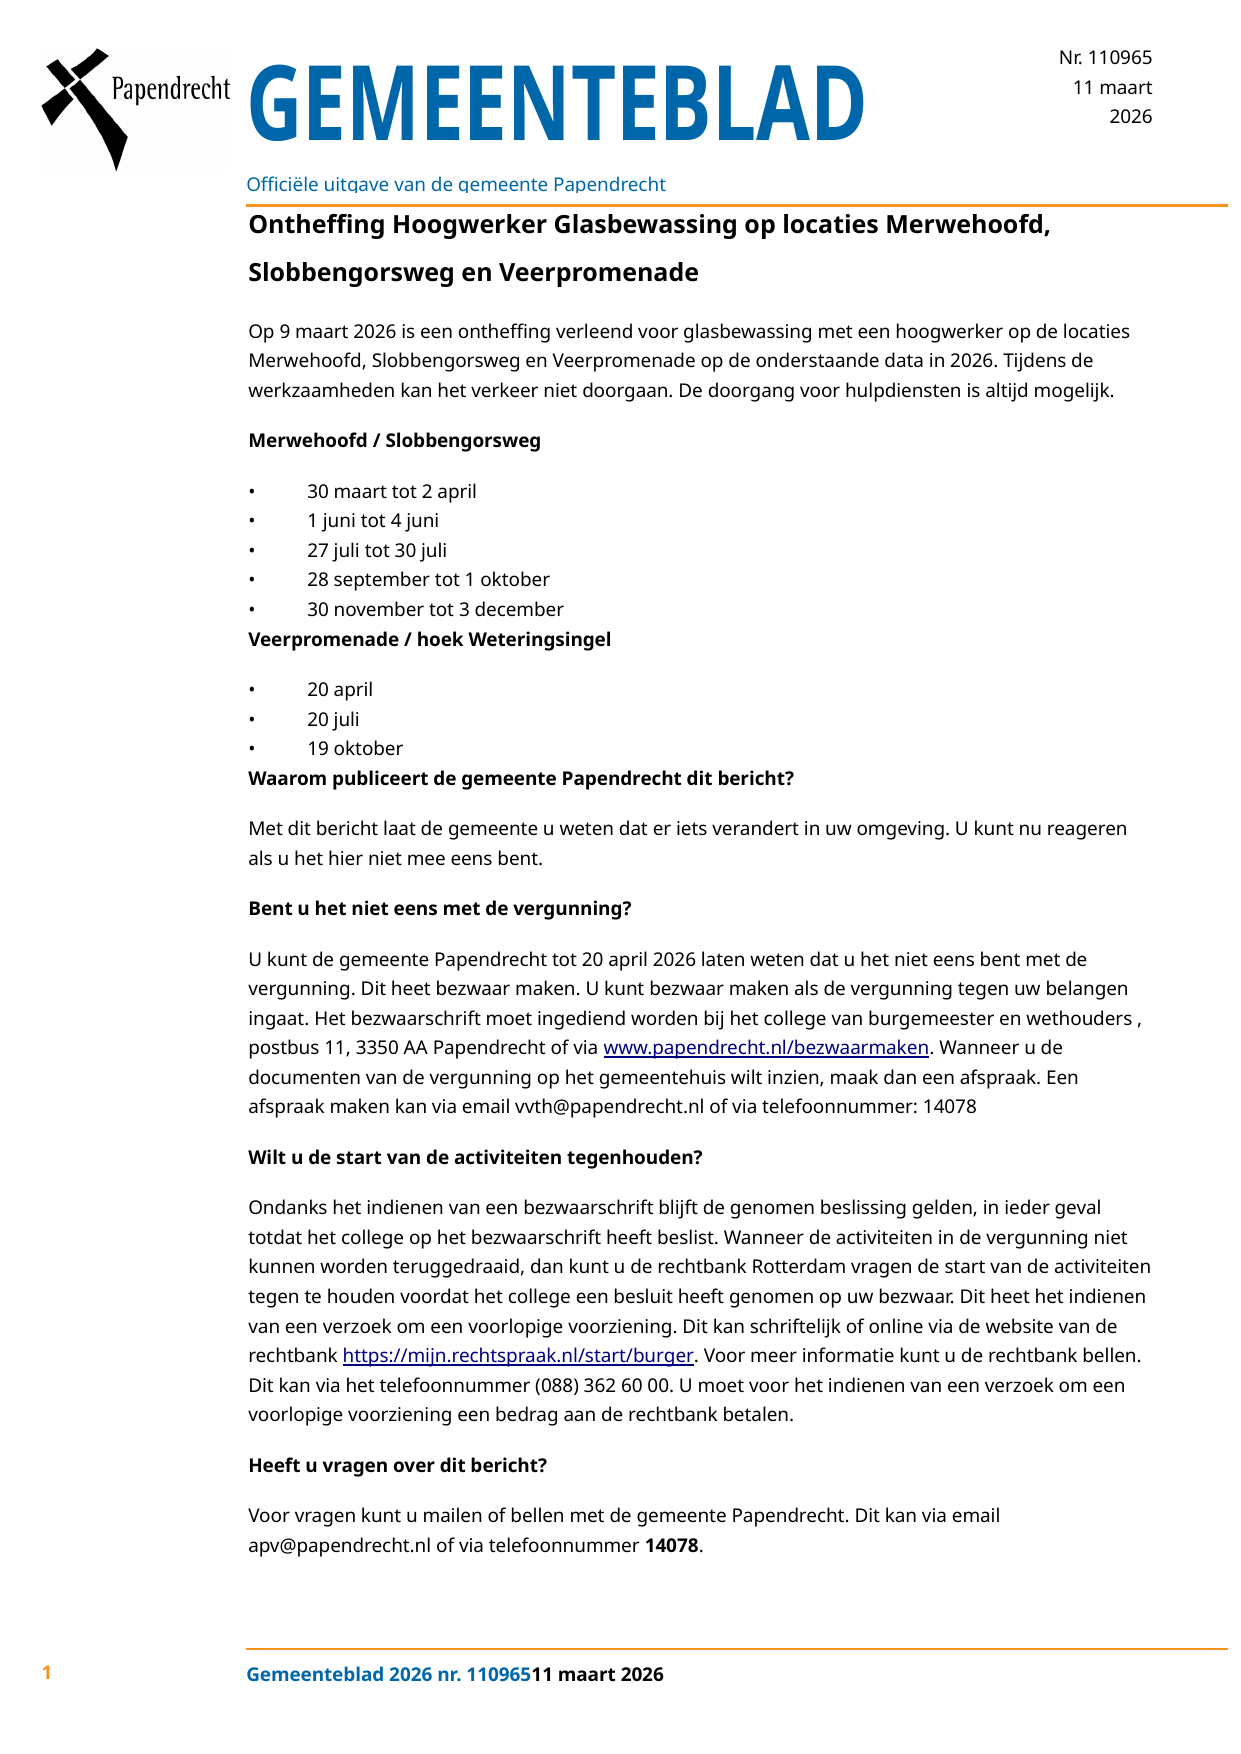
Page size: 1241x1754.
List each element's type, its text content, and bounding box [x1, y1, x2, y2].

list 27 juli tot 30 juli [248, 537, 1152, 563]
text U kunt de gemeente Papendrecht tot 20 april 2026 laten weten dat u het niet eens bent met de vergunning. Dit heet bezwaar maken. U kunt bezwaar maken als de vergunning tegen uw belangen ingaat. Het bezwaarschrift moet ingediend worden bij het college van burgemeester en wethouders , postbus 11, 3350 AA Papendrecht of via www.papendrecht.nl/bezwaarmaken. Wanneer u de documenten van de vergunning op het gemeentehuis wilt inzien, maak dan een afspraak. Een afspraak maken kan via email vvth@papendrecht.nl of via telefoonnummer: 14078 [248, 946, 1152, 1119]
list 19 oktober [248, 735, 1152, 761]
list 20 april [248, 676, 1152, 702]
text Met dit bericht laat de gemeente u weten dat er iets verandert in uw omgeving. U kunt nu reageren als u het hier niet mee eens bent. [248, 815, 1152, 871]
text Op 9 maart 2026 is een ontheffing verleend voor glasbewassing met een hoogwerker op de locaties Merwehoofd, Slobbengorsweg en Veerpromenade op de onderstaande data in 2026. Tijdens de werkzaamheden kan het verkeer niet doorgaan. De doorgang voor hulpdiensten is altijd mogelijk. [248, 318, 1152, 403]
text Bent u het niet eens met de vergunning? [248, 895, 1152, 921]
list 20 juli [248, 706, 1152, 732]
text Heeft u vragen over dit bericht? [248, 1452, 1152, 1478]
list 30 november tot 3 december [248, 596, 1152, 622]
list 1 juni tot 4 juni [248, 507, 1152, 533]
text Wilt u de start van de activiteiten tegenhouden? [248, 1144, 1152, 1170]
text Merwehoofd / Slobbengorsweg [248, 427, 1152, 453]
list 28 september tot 1 oktober [248, 567, 1152, 592]
list 30 maart tot 2 april [248, 478, 1152, 504]
text Veerpromenade / hoek Weteringsingel [248, 626, 1152, 652]
text Ondanks het indienen van een bezwaarschrift blijft de genomen beslissing gelden, in ieder geval totdat het college op het bezwaarschrift heeft beslist. Wanneer de activiteiten in de vergunning niet kunnen worden teruggedraaid, dan kunt u de rechtbank Rotterdam vragen de start van de activiteiten tegen te houden voordat het college een besluit heeft genomen op uw bezwaar. Dit heet het indienen van een verzoek om een voorlopige voorziening. Dit kan schriftelijk of online via de website van de rechtbank https://mijn.rechtspraak.nl/start/burger. Voor meer informatie kunt u de rechtbank bellen. Dit kan via het telefoonnummer (088) 362 60 00. U moet voor het indienen van een verzoek om een voorlopige voorziening een bedrag aan de rechtbank betalen. [248, 1194, 1152, 1427]
picture [41, 47, 231, 172]
text Voor vragen kunt u mailen of bellen met de gemeente Papendrecht. Dit kan via email apv@papendrecht.nl of via telefoonnummer 14078. [248, 1502, 1152, 1558]
text Waarom publiceert de gemeente Papendrecht dit bericht? [248, 765, 1152, 791]
text Ontheffing Hoogwerker Glasbewassing op locaties Merwehoofd, Slobbengorsweg en Veerpromenade [248, 207, 1152, 288]
